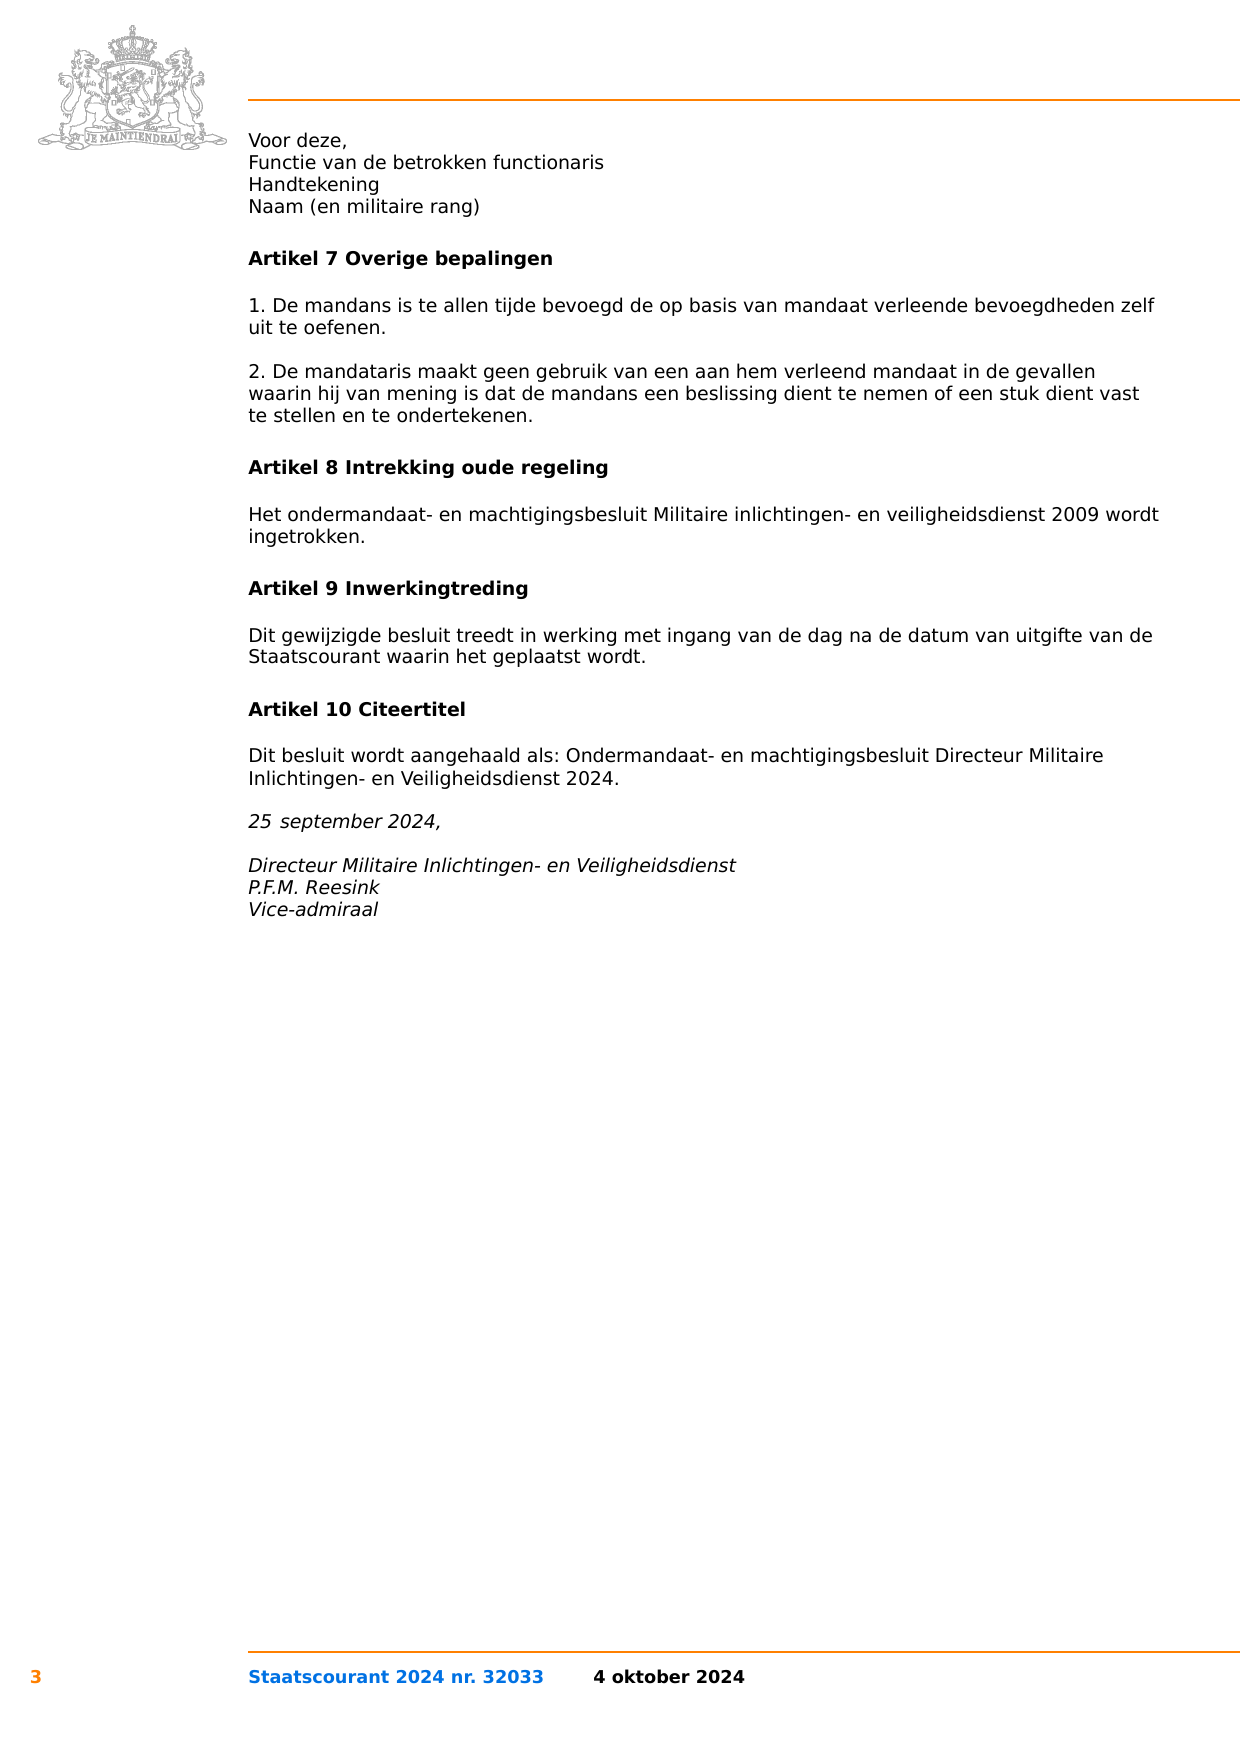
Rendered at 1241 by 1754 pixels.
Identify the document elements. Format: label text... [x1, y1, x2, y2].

subtitle Artikel 8 Intrekking oude regeling [248, 457, 1163, 478]
text Voor deze, [248, 130, 1163, 152]
text Dit besluit wordt aangehaald als: Ondermandaat- en machtigingsbesluit Directeur Militaire Inlichtingen- en Veiligheidsdienst 2024. [248, 745, 1163, 789]
text Directeur Militaire Inlichtingen- en Veiligheidsdienst P.F.M. Reesink Vice-admiraal [248, 855, 1163, 921]
text Het ondermandaat- en machtigingsbesluit Militaire inlichtingen- en veiligheidsdienst 2009 wordt ingetrokken. [248, 503, 1163, 547]
subtitle Artikel 9 Inwerkingtreding [248, 577, 1163, 599]
text Dit gewijzigde besluit treedt in werking met ingang van de dag na de datum van uitgifte van de Staatscourant waarin het geplaatst wordt. [248, 624, 1163, 668]
text Naam (en militaire rang) [248, 196, 1163, 218]
subtitle Artikel 10 Citeertitel [248, 698, 1163, 720]
text 1. De mandans is te allen tijde bevoegd de op basis van mandaat verleende bevoegdheden zelf uit te oefenen. [248, 295, 1163, 339]
text 2. De mandataris maakt geen gebruik van een aan hem verleend mandaat in de gevallen waarin hij van mening is dat de mandans een beslissing dient te nemen of een stuk dient vast te stellen en te ondertekenen. [248, 361, 1163, 427]
text 25 september 2024, [248, 811, 1163, 833]
subtitle Artikel 7 Overige bepalingen [248, 248, 1163, 270]
text Handtekening [248, 174, 1163, 196]
text Functie van de betrokken functionaris [248, 152, 1163, 174]
picture [38, 25, 227, 150]
